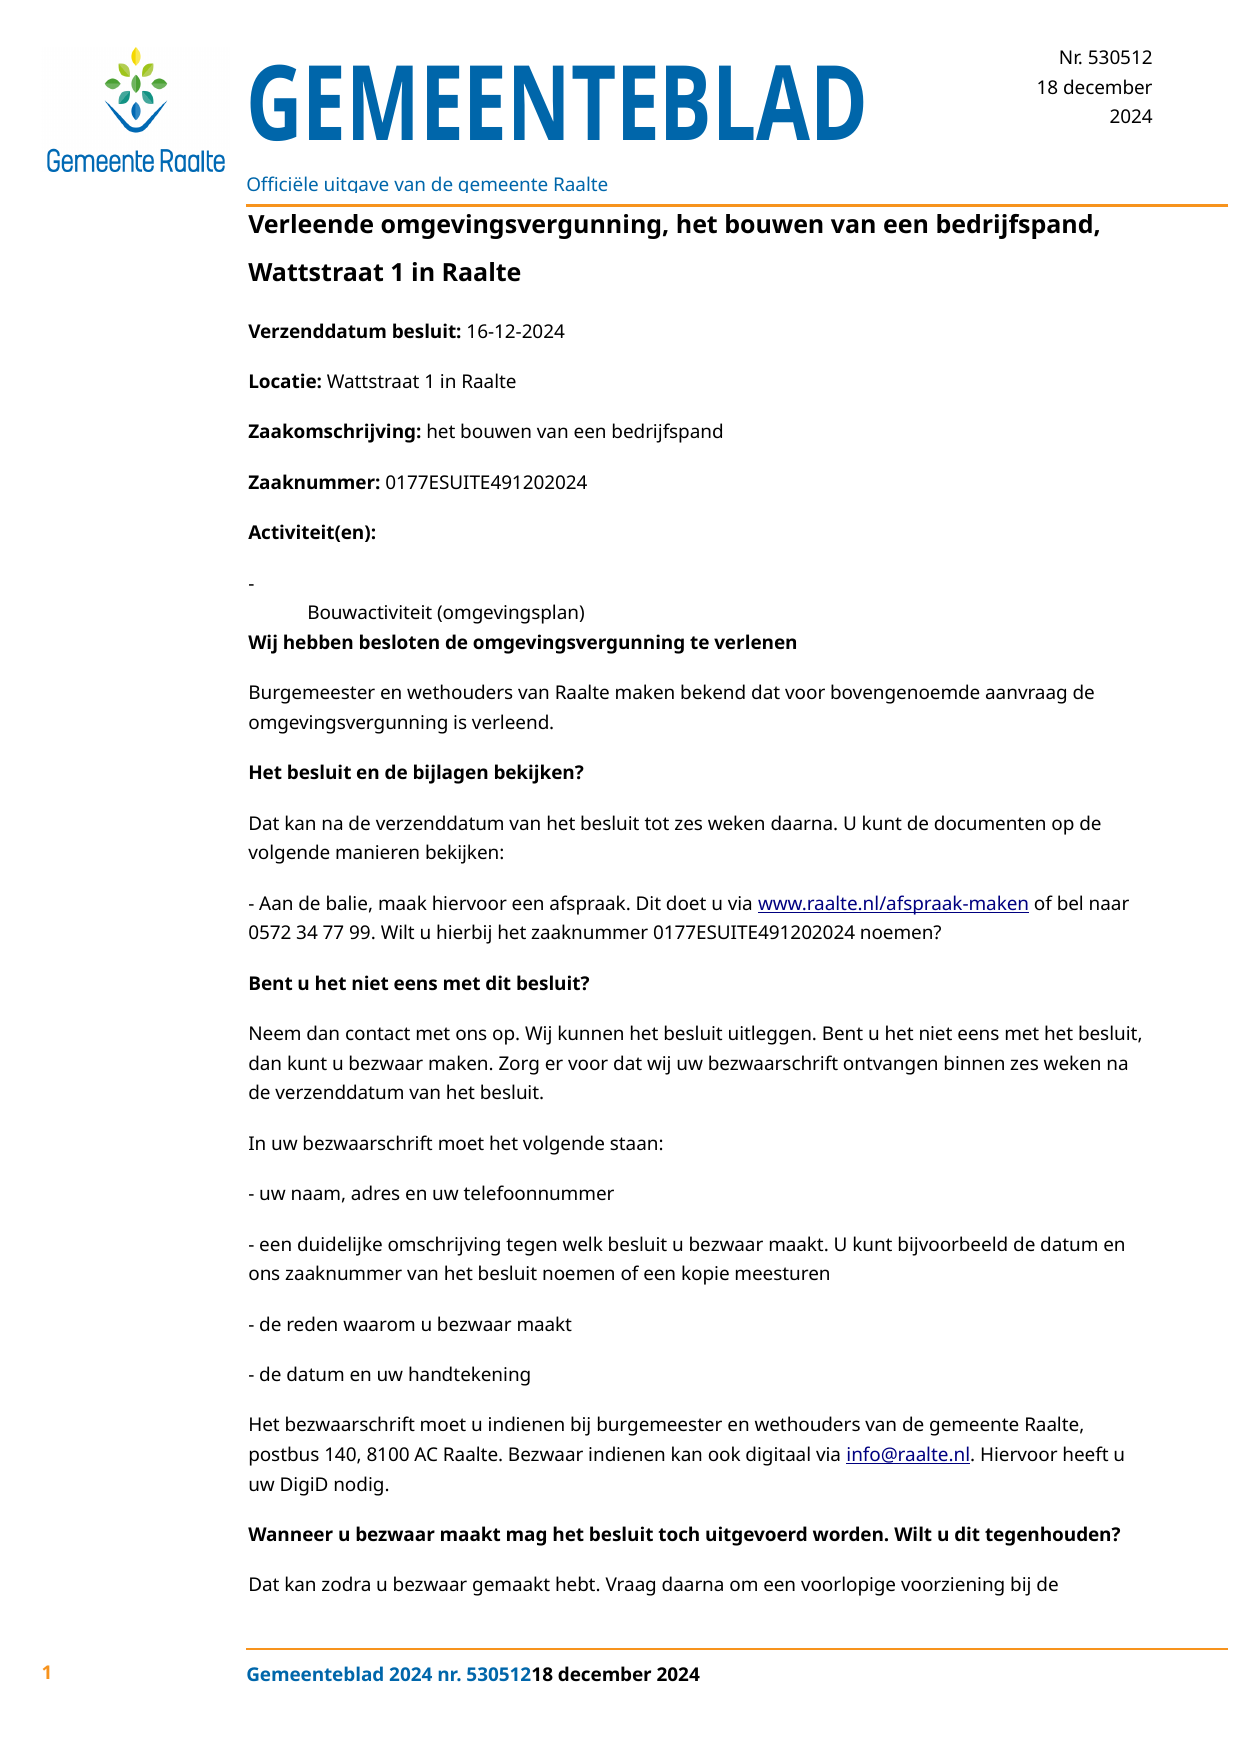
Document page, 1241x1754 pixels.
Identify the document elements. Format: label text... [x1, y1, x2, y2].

text Dat kan na de verzenddatum van het besluit tot zes weken daarna. U kunt de documenten op de volgende manieren bekijken: [248, 810, 1152, 865]
list Bouwactiviteit (omgevingsplan) [248, 599, 1152, 625]
picture [41, 47, 231, 172]
text Zaaknummer: 0177ESUITE491202024 [248, 469, 1152, 495]
text Bent u het niet eens met dit besluit? [248, 970, 1152, 996]
text Het bezwaarschrift moet u indienen bij burgemeester en wethouders van de gemeente Raalte, postbus 140, 8100 AC Raalte. Bezwaar indienen kan ook digitaal via info@raalte.nl. Hiervoor heeft u uw DigiD nodig. [248, 1412, 1152, 1497]
text Verzenddatum besluit: 16-12-2024 [248, 318, 1152, 344]
text Burgemeester en wethouders van Raalte maken bekend dat voor bovengenoemde aanvraag de omgevingsvergunning is verleend. [248, 679, 1152, 735]
text Dat kan zodra u bezwaar gemaakt hebt. Vraag daarna om een voorlopige voorziening bij de [248, 1572, 1152, 1597]
text Activiteit(en): [248, 519, 1152, 545]
text - de datum en uw handtekening [248, 1361, 1152, 1387]
text Verleende omgevingsvergunning, het bouwen van een bedrijfspand, Wattstraat 1 in Raalte [248, 207, 1152, 288]
text - een duidelijke omschrijving tegen welk besluit u bezwaar maakt. U kunt bijvoorbeeld de datum en ons zaaknummer van het besluit noemen of een kopie meesturen [248, 1231, 1152, 1286]
text Wij hebben besloten de omgevingsvergunning te verlenen [248, 629, 1152, 655]
text - Aan de balie, maak hiervoor een afspraak. Dit doet u via www.raalte.nl/afspraak-maken of bel naar 0572 34 77 99. Wilt u hierbij het zaaknummer 0177ESUITE491202024 noemen? [248, 890, 1152, 945]
text - uw naam, adres en uw telefoonnummer [248, 1180, 1152, 1206]
text In uw bezwaarschrift moet het volgende staan: [248, 1130, 1152, 1156]
text Locatie: Wattstraat 1 in Raalte [248, 368, 1152, 394]
text Neem dan contact met ons op. Wij kunnen het besluit uitleggen. Bent u het niet eens met het besluit, dan kunt u bezwaar maken. Zorg er voor dat wij uw bezwaarschrift ontvangen binnen zes weken na de verzenddatum van het besluit. [248, 1020, 1152, 1105]
text Wanneer u bezwaar maakt mag het besluit toch uitgevoerd worden. Wilt u dit tegenhouden? [248, 1521, 1152, 1547]
text Zaakomschrijving: het bouwen van een bedrijfspand [248, 419, 1152, 444]
text - de reden waarom u bezwaar maakt [248, 1311, 1152, 1337]
text Het besluit en de bijlagen bekijken? [248, 759, 1152, 785]
